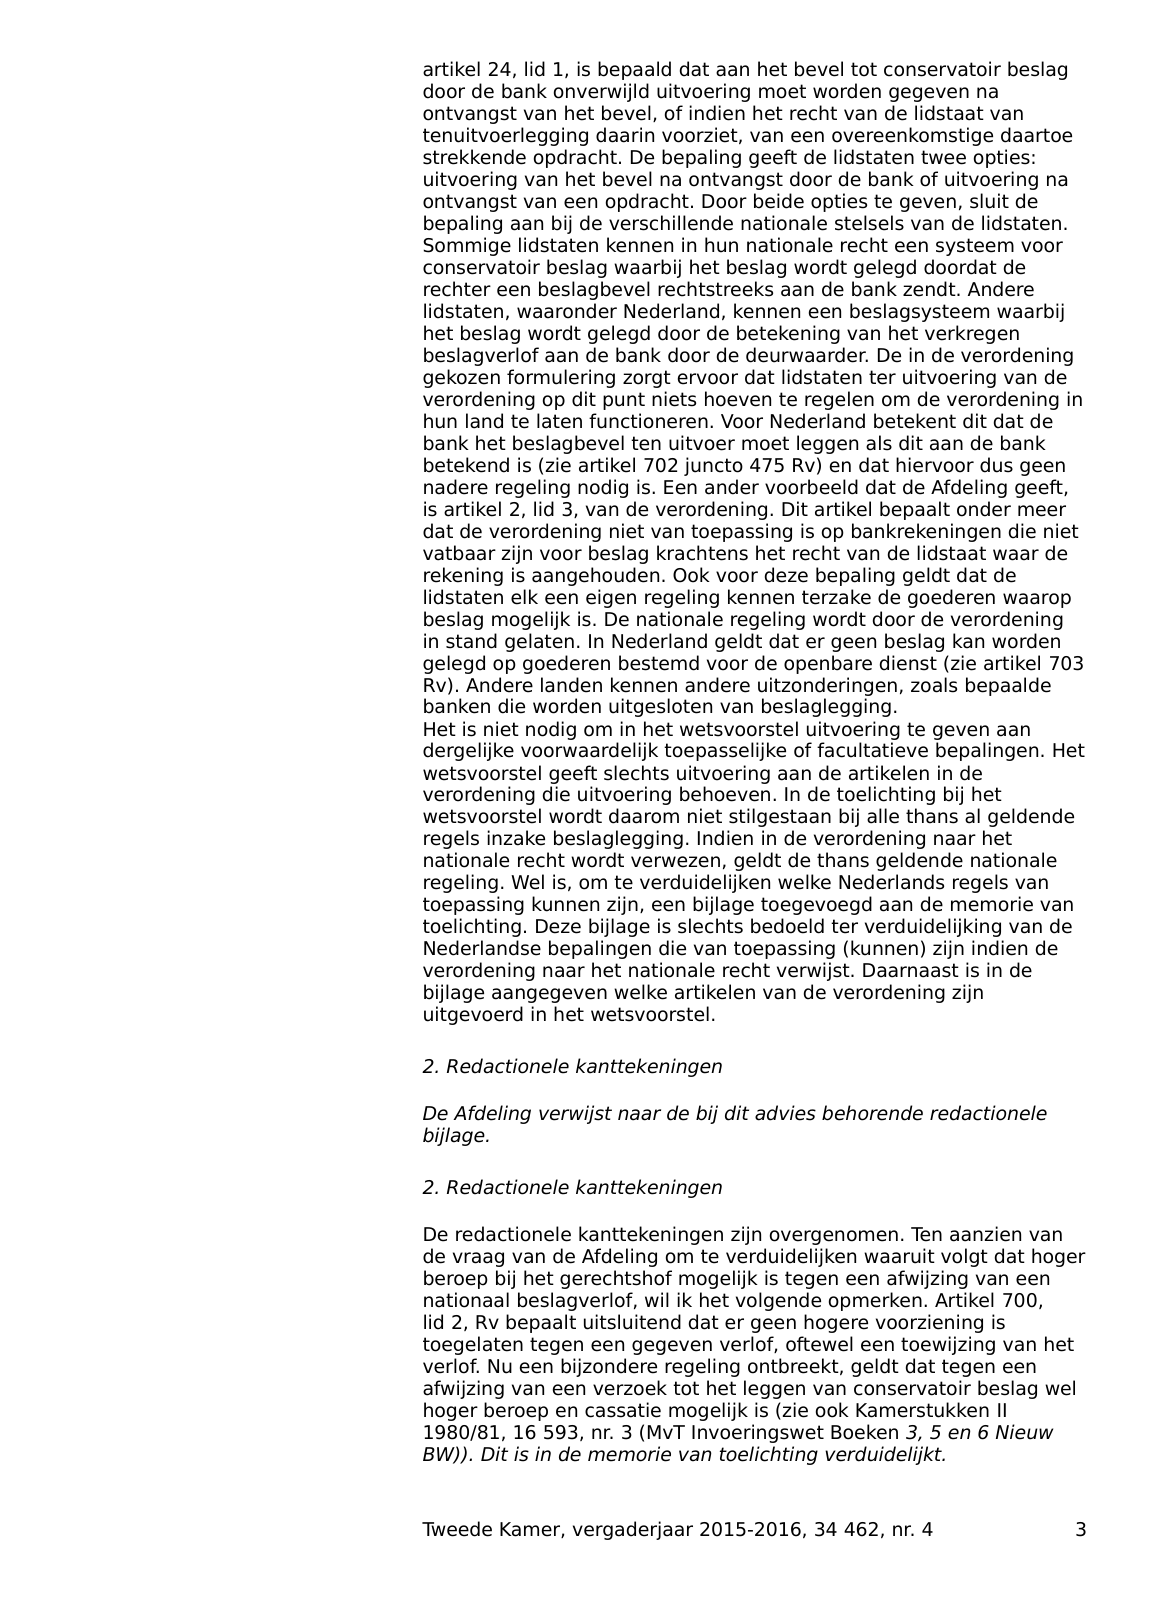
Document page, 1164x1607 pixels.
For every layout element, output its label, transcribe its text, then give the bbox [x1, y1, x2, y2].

text De redactionele kanttekeningen zijn overgenomen. Ten aanzien van de vraag van de Afdeling om te verduidelijken waaruit volgt dat hoger beroep bij het gerechtshof mogelijk is tegen een afwijzing van een nationaal beslagverlof, wil ik het volgende opmerken. Artikel 700, lid 2, Rv bepaalt uitsluitend dat er geen hogere voorziening is toegelaten tegen een gegeven verlof, oftewel een toewijzing van het verlof. Nu een bijzondere regeling ontbreekt, geldt dat tegen een afwijzing van een verzoek tot het leggen van conservatoir beslag wel hoger beroep en cassatie mogelijk is (zie ook Kamerstukken II 1980/81, 16 593, nr. 3 (MvT Invoeringswet Boeken 3, 5 en 6 Nieuw BW)). Dit is in de memorie van toelichting verduidelijkt. [422, 1224, 1087, 1466]
subtitle 2. Redactionele kanttekeningen [422, 1177, 1087, 1199]
text De Afdeling verwijst naar de bij dit advies behorende redactionele bijlage. [422, 1103, 1087, 1147]
text Het is niet nodig om in het wetsvoorstel uitvoering te geven aan dergelijke voorwaardelijk toepasselijke of facultatieve bepalingen. Het wetsvoorstel geeft slechts uitvoering aan de artikelen in de verordening die uitvoering behoeven. In de toelichting bij het wetsvoorstel wordt daarom niet stilgestaan bij alle thans al geldende regels inzake beslaglegging. Indien in de verordening naar het nationale recht wordt verwezen, geldt de thans geldende nationale regeling. Wel is, om te verduidelijken welke Nederlands regels van toepassing kunnen zijn, een bijlage toegevoegd aan de memorie van toelichting. Deze bijlage is slechts bedoeld ter verduidelijking van de Nederlandse bepalingen die van toepassing (kunnen) zijn indien de verordening naar het nationale recht verwijst. Daarnaast is in de bijlage aangegeven welke artikelen van de verordening zijn uitgevoerd in het wetsvoorstel. [422, 718, 1087, 1026]
text artikel 24, lid 1, is bepaald dat aan het bevel tot conservatoir beslag door de bank onverwijld uitvoering moet worden gegeven na ontvangst van het bevel, of indien het recht van de lidstaat van tenuitvoerlegging daarin voorziet, van een overeenkomstige daartoe strekkende opdracht. De bepaling geeft de lidstaten twee opties: uitvoering van het bevel na ontvangst door de bank of uitvoering na ontvangst van een opdracht. Door beide opties te geven, sluit de bepaling aan bij de verschillende nationale stelsels van de lidstaten. Sommige lidstaten kennen in hun nationale recht een systeem voor conservatoir beslag waarbij het beslag wordt gelegd doordat de rechter een beslagbevel rechtstreeks aan de bank zendt. Andere lidstaten, waaronder Nederland, kennen een beslagsysteem waarbij het beslag wordt gelegd door de betekening van het verkregen beslagverlof aan de bank door de deurwaarder. De in de verordening gekozen formulering zorgt ervoor dat lidstaten ter uitvoering van de verordening op dit punt niets hoeven te regelen om de verordening in hun land te laten functioneren. Voor Nederland betekent dit dat de bank het beslagbevel ten uitvoer moet leggen als dit aan de bank betekend is (zie artikel 702 juncto 475 Rv) en dat hiervoor dus geen nadere regeling nodig is. Een ander voorbeeld dat de Afdeling geeft, is artikel 2, lid 3, van de verordening. Dit artikel bepaalt onder meer dat de verordening niet van toepassing is op bankrekeningen die niet vatbaar zijn voor beslag krachtens het recht van de lidstaat waar de rekening is aangehouden. Ook voor deze bepaling geldt dat de lidstaten elk een eigen regeling kennen terzake de goederen waarop beslag mogelijk is. De nationale regeling wordt door de verordening in stand gelaten. In Nederland geldt dat er geen beslag kan worden gelegd op goederen bestemd voor de openbare dienst (zie artikel 703 Rv). Andere landen kennen andere uitzonderingen, zoals bepaalde banken die worden uitgesloten van beslaglegging. [422, 59, 1087, 718]
subtitle 2. Redactionele kanttekeningen [422, 1056, 1087, 1078]
